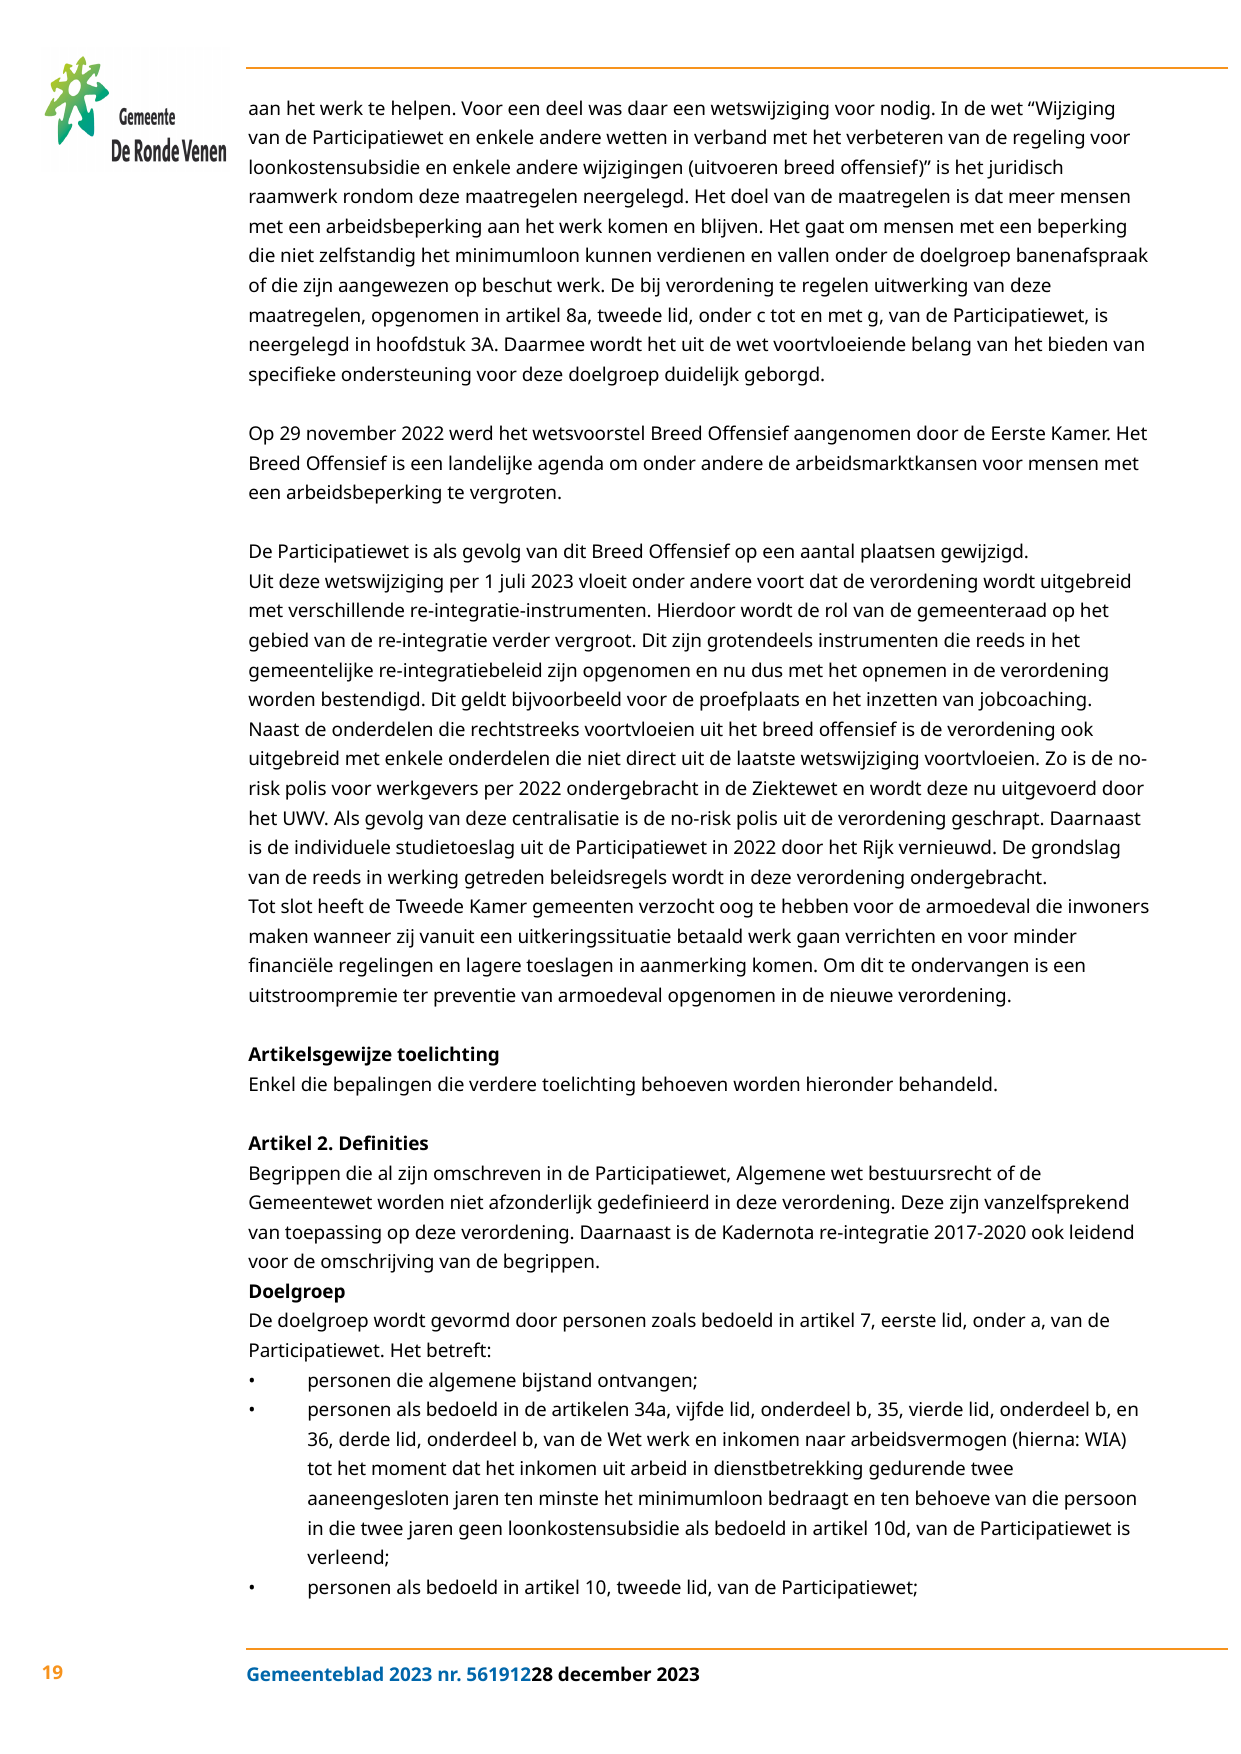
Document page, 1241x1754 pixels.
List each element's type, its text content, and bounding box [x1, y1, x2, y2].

text De doelgroep wordt gevormd door personen zoals bedoeld in artikel 7, eerste lid, onder a, van de Participatiewet. Het betreft: [248, 1308, 1152, 1363]
text De Participatiewet is als gevolg van dit Breed Offensief op een aantal plaatsen gewijzigd. [248, 538, 1152, 564]
picture [41, 47, 231, 172]
list personen als bedoeld in de artikelen 34a, vijfde lid, onderdeel b, 35, vierde lid, onderdeel b, en 36, derde lid, onderdeel b, van de Wet werk en inkomen naar arbeidsvermogen (hierna: WIA) tot het moment dat het inkomen uit arbeid in dienstbetrekking gedurende twee aaneengesloten jaren ten minste het minimumloon bedraagt en ten behoeve van die persoon in die twee jaren geen loonkostensubsidie als bedoeld in artikel 10d, van de Participatiewet is verleend; [248, 1396, 1152, 1570]
list personen die algemene bijstand ontvangen; [248, 1367, 1152, 1393]
list personen als bedoeld in artikel 10, tweede lid, van de Participatiewet; [248, 1574, 1152, 1600]
text Op 29 november 2022 werd het wetsvoorstel Breed Offensief aangenomen door de Eerste Kamer. Het Breed Offensief is een landelijke agenda om onder andere de arbeidsmarktkansen voor mensen met een arbeidsbeperking te vergroten. [248, 420, 1152, 505]
text Artikel 2. Definities [248, 1130, 1152, 1156]
text Naast de onderdelen die rechtstreeks voortvloeien uit het breed offensief is de verordening ook uitgebreid met enkele onderdelen die niet direct uit de laatste wetswijziging voortvloeien. Zo is de no-risk polis voor werkgevers per 2022 ondergebracht in de Ziektewet en wordt deze nu uitgevoerd door het UWV. Als gevolg van deze centralisatie is de no-risk polis uit de verordening geschrapt. Daarnaast is de individuele studietoeslag uit de Participatiewet in 2022 door het Rijk vernieuwd. De grondslag van de reeds in werking getreden beleidsregels wordt in deze verordening ondergebracht. [248, 716, 1152, 890]
text Tot slot heeft de Tweede Kamer gemeenten verzocht oog te hebben voor de armoedeval die inwoners maken wanneer zij vanuit een uitkeringssituatie betaald werk gaan verrichten en voor minder financiële regelingen en lagere toeslagen in aanmerking komen. Om dit te ondervangen is een uitstroompremie ter preventie van armoedeval opgenomen in de nieuwe verordening. [248, 893, 1152, 1008]
text Artikelsgewijze toelichting [248, 1041, 1152, 1067]
text aan het werk te helpen. Voor een deel was daar een wetswijziging voor nodig. In de wet “Wijziging van de Participatiewet en enkele andere wetten in verband met het verbeteren van de regeling voor loonkostensubsidie en enkele andere wijzigingen (uitvoeren breed offensief)” is het juridisch raamwerk rondom deze maatregelen neergelegd. Het doel van de maatregelen is dat meer mensen met een arbeidsbeperking aan het werk komen en blijven. Het gaat om mensen met een beperking die niet zelfstandig het minimumloon kunnen verdienen en vallen onder de doelgroep banenafspraak of die zijn aangewezen op beschut werk. De bij verordening te regelen uitwerking van deze maatregelen, opgenomen in artikel 8a, tweede lid, onder c tot en met g, van de Participatiewet, is neergelegd in hoofdstuk 3A. Daarmee wordt het uit de wet voortvloeiende belang van het bieden van specifieke ondersteuning voor deze doelgroep duidelijk geborgd. [248, 95, 1152, 387]
text Begrippen die al zijn omschreven in de Participatiewet, Algemene wet bestuursrecht of de Gemeentewet worden niet afzonderlijk gedefinieerd in deze verordening. Deze zijn vanzelfsprekend van toepassing op deze verordening. Daarnaast is de Kadernota re-integratie 2017-2020 ook leidend voor de omschrijving van de begrippen. [248, 1160, 1152, 1274]
text Doelgroep [248, 1278, 1152, 1304]
text Uit deze wetswijziging per 1 juli 2023 vloeit onder andere voort dat de verordening wordt uitgebreid met verschillende re-integratie-instrumenten. Hierdoor wordt de rol van de gemeenteraad op het gebied van de re-integratie verder vergroot. Dit zijn grotendeels instrumenten die reeds in het gemeentelijke re-integratiebeleid zijn opgenomen en nu dus met het opnemen in de verordening worden bestendigd. Dit geldt bijvoorbeeld voor de proefplaats en het inzetten van jobcoaching. [248, 568, 1152, 712]
text Enkel die bepalingen die verdere toelichting behoeven worden hieronder behandeld. [248, 1071, 1152, 1097]
